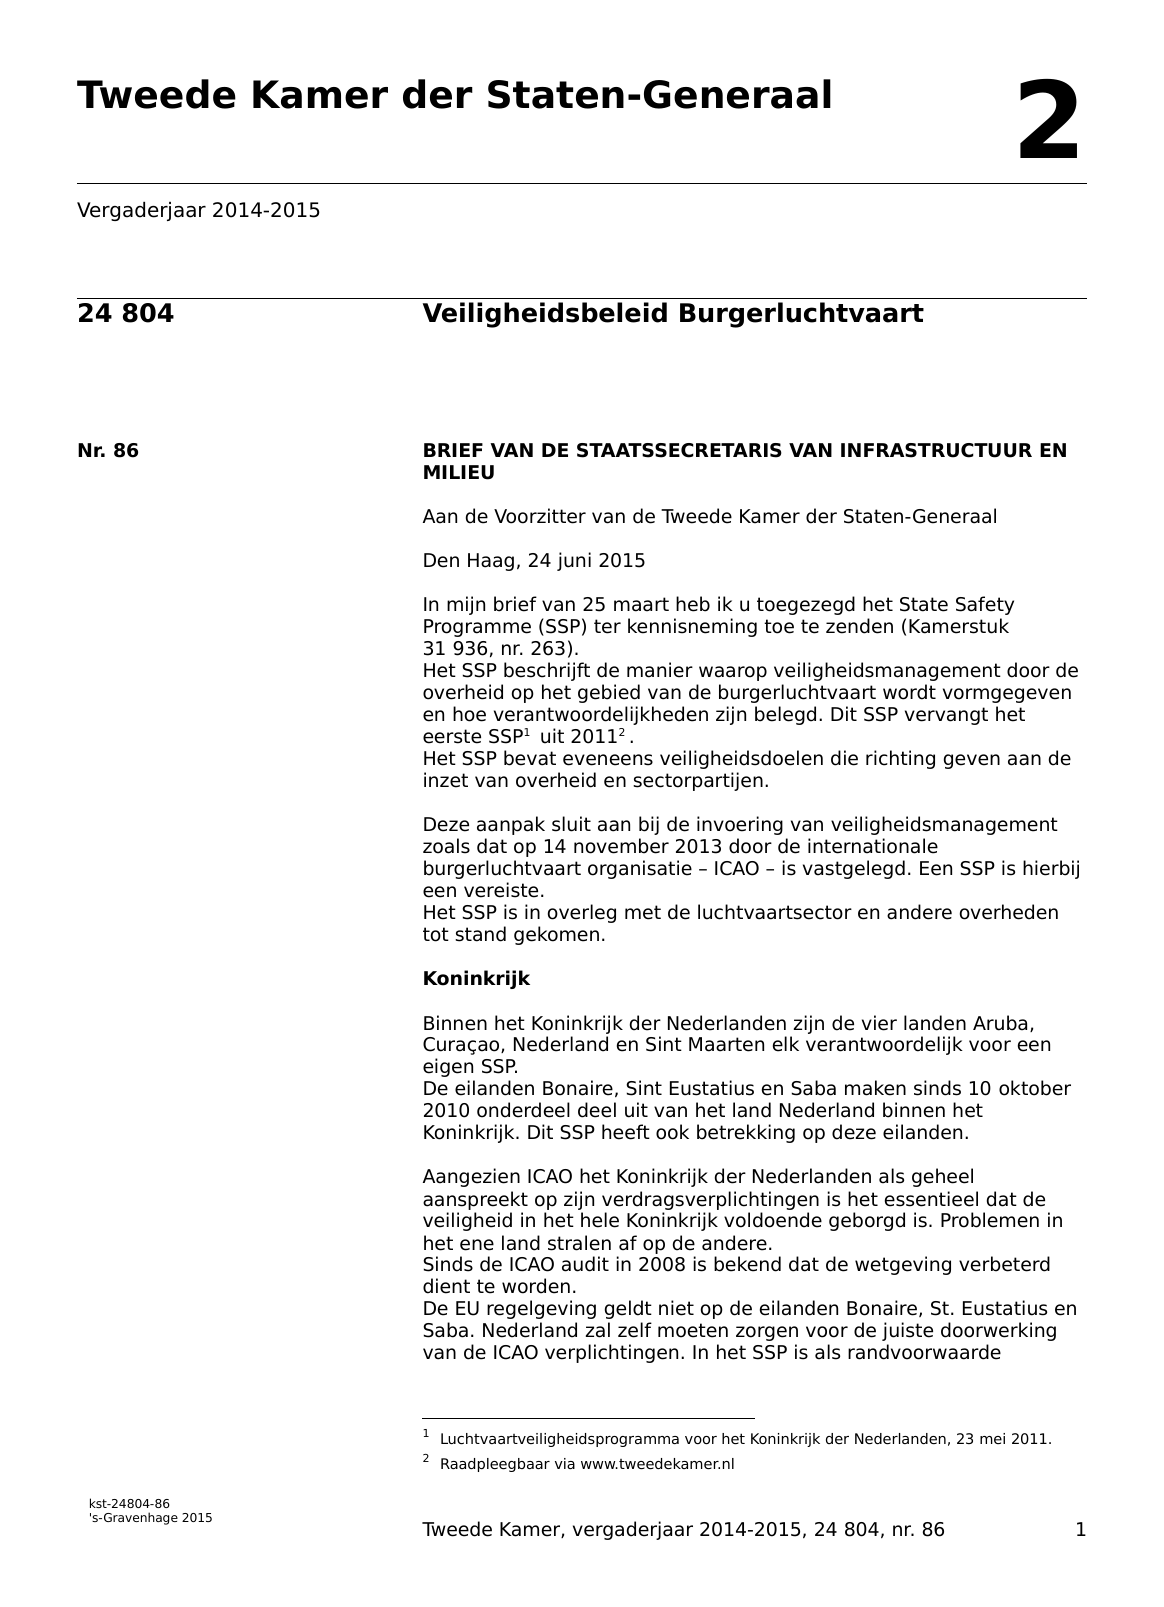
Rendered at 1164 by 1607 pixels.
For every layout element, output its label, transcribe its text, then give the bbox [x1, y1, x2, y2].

subtitle 24 804 Veiligheidsbeleid Burgerluchtvaart [77, 299, 1087, 329]
text 's-Gravenhage 2015 [88, 1511, 323, 1525]
text Het SSP beschrijft de manier waarop veiligheidsmanagement door de overheid op het gebied van de burgerluchtvaart wordt vormgegeven en hoe verantwoordelijkheden zijn belegd. Dit SSP vervangt het eerste SSP uit 2011. [422, 660, 1087, 748]
subtitle Nr. 86 BRIEF VAN DE STAATSSECRETARIS VAN INFRASTRUCTUUR EN MILIEU [77, 440, 1087, 484]
table_header Tweede Kamer der Staten-Generaal [77, 59, 886, 183]
text Luchtvaartveiligheidsprogramma voor het Koninkrijk der Nederlanden, 23 mei 2011. [422, 1427, 1087, 1449]
text kst-24804-86 [88, 1497, 323, 1511]
text Raadpleegbaar via www.tweedekamer.nl [422, 1452, 1087, 1474]
text De eilanden Bonaire, Sint Eustatius en Saba maken sinds 10 oktober 2010 onderdeel deel uit van het land Nederland binnen het Koninkrijk. Dit SSP heeft ook betrekking op deze eilanden. [422, 1078, 1087, 1144]
text Deze aanpak sluit aan bij de invoering van veiligheidsmanagement zoals dat op 14 november 2013 door de internationale burgerluchtvaart organisatie – ICAO – is vastgelegd. Een SSP is hierbij een vereiste. [422, 814, 1087, 902]
text Het SSP is in overleg met de luchtvaartsector en andere overheden tot stand gekomen. [422, 902, 1087, 946]
table_cell Vergaderjaar 2014-2015 [77, 184, 1087, 298]
text Den Haag, 24 juni 2015 [422, 550, 1087, 572]
text Binnen het Koninkrijk der Nederlanden zijn de vier landen Aruba, Curaçao, Nederland en Sint Maarten elk verantwoordelijk voor een eigen SSP. [422, 1012, 1087, 1078]
text De EU regelgeving geldt niet op de eilanden Bonaire, St. Eustatius en Saba. Nederland zal zelf moeten zorgen voor de juiste doorwerking van de ICAO verplichtingen. In het SSP is als randvoorwaarde [422, 1298, 1087, 1364]
table_header 2 [886, 59, 1087, 183]
text Sinds de ICAO audit in 2008 is bekend dat de wetgeving verbeterd dient te worden. [422, 1254, 1087, 1298]
text In mijn brief van 25 maart heb ik u toegezegd het State Safety Programme (SSP) ter kennisneming toe te zenden (Kamerstuk 31 936, nr. 263). [422, 594, 1087, 660]
text Het SSP bevat eveneens veiligheidsdoelen die richting geven aan de inzet van overheid en sectorpartijen. [422, 748, 1087, 792]
subtitle Koninkrijk [422, 968, 1087, 990]
text Aangezien ICAO het Koninkrijk der Nederlanden als geheel aanspreekt op zijn verdragsverplichtingen is het essentieel dat de veiligheid in het hele Koninkrijk voldoende geborgd is. Problemen in het ene land stralen af op de andere. [422, 1166, 1087, 1254]
text Aan de Voorzitter van de Tweede Kamer der Staten-Generaal [422, 506, 1087, 528]
